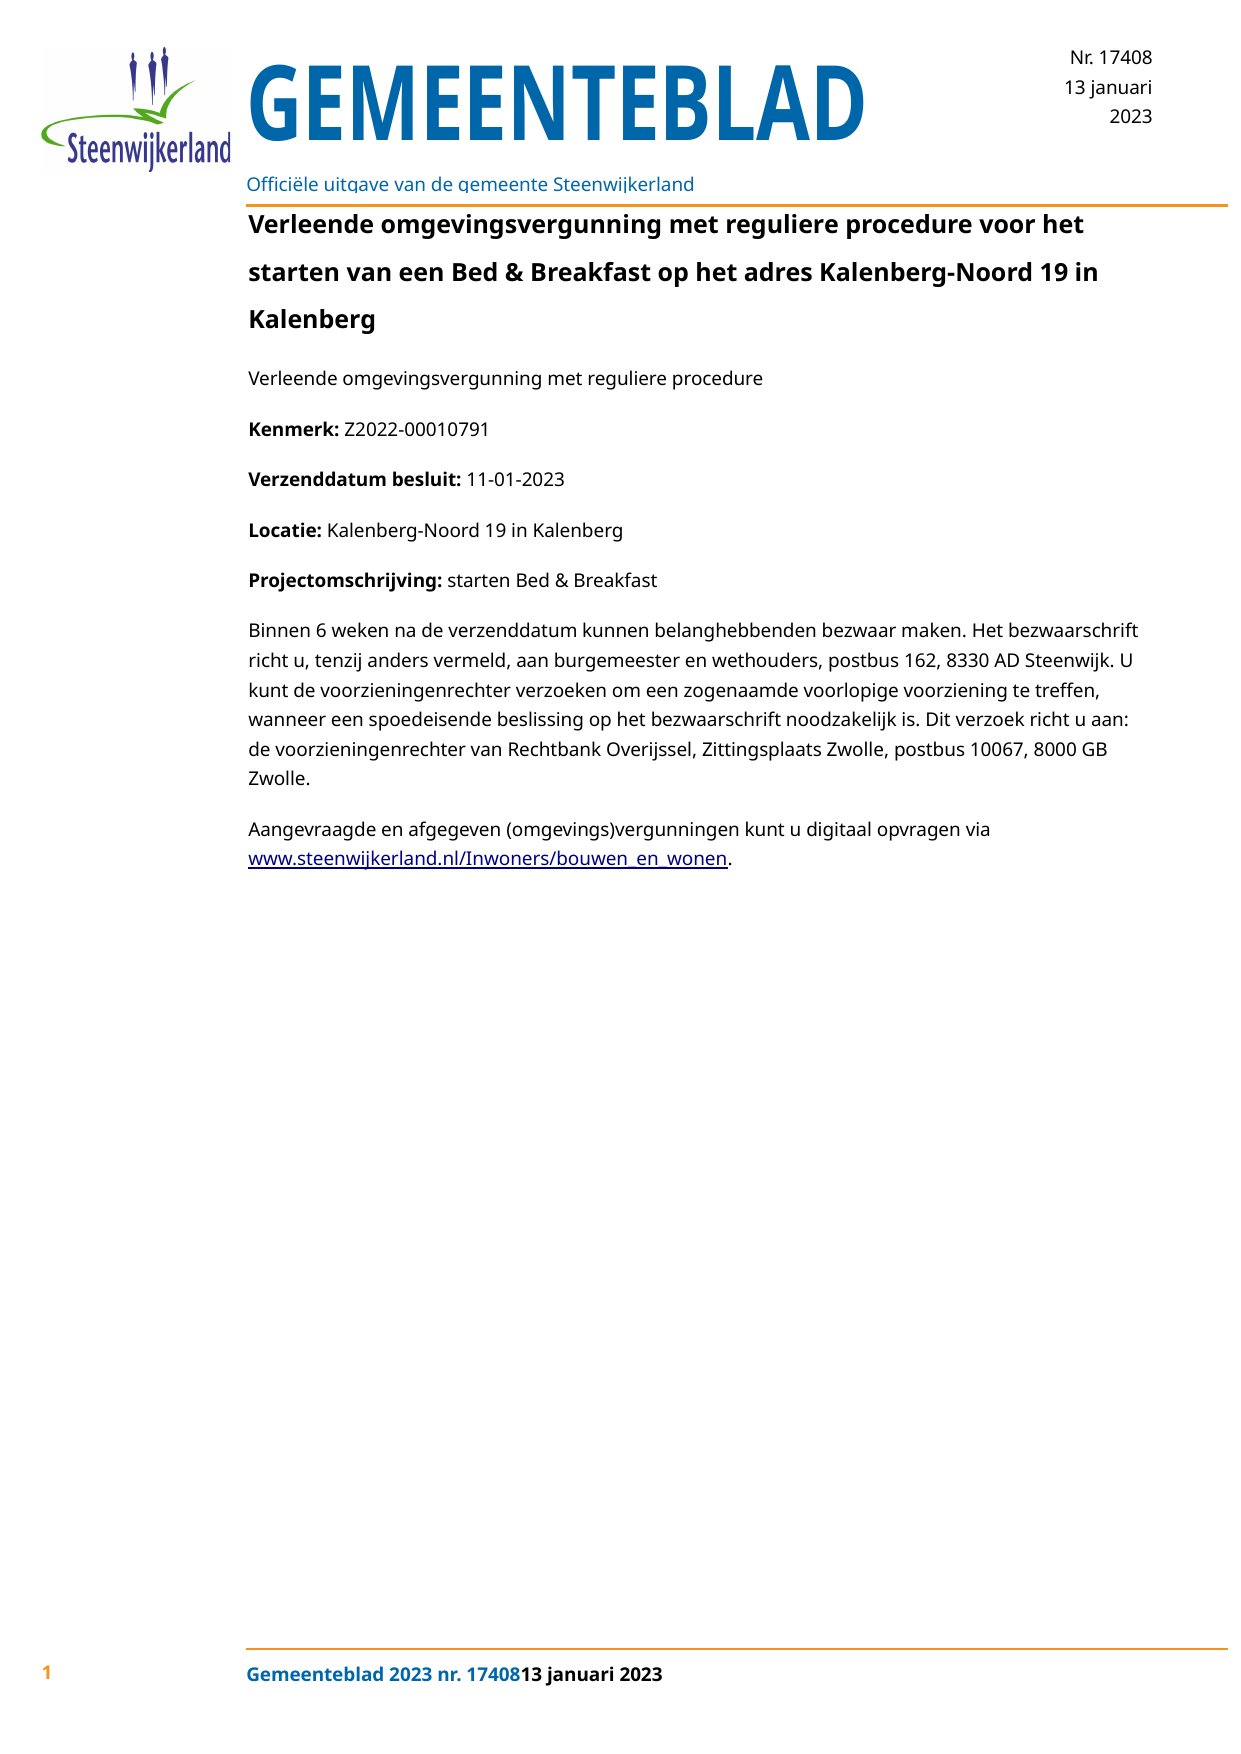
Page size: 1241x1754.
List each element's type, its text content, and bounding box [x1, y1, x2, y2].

text Projectomschrijving: starten Bed & Breakfast [248, 567, 1152, 593]
text Kenmerk: Z2022-00010791 [248, 416, 1152, 442]
text Verleende omgevingsvergunning met reguliere procedure voor het starten van een Bed & Breakfast op het adres Kalenberg-Noord 19 in Kalenberg [248, 207, 1152, 336]
text Aangevraagde en afgegeven (omgevings)vergunningen kunt u digitaal opvragen via www.steenwijkerland.nl/Inwoners/bouwen_en_wonen. [248, 816, 1152, 871]
text Verleende omgevingsvergunning met reguliere procedure [248, 366, 1152, 391]
picture [41, 47, 231, 172]
text Binnen 6 weken na de verzenddatum kunnen belanghebbenden bezwaar maken. Het bezwaarschrift richt u, tenzij anders vermeld, aan burgemeester en wethouders, postbus 162, 8330 AD Steenwijk. U kunt de voorzieningenrechter verzoeken om een zogenaamde voorlopige voorziening te treffen, wanneer een spoedeisende beslissing op het bezwaarschrift noodzakelijk is. Dit verzoek richt u aan: de voorzieningenrechter van Rechtbank Overijssel, Zittingsplaats Zwolle, postbus 10067, 8000 GB Zwolle. [248, 618, 1152, 791]
text Verzenddatum besluit: 11-01-2023 [248, 466, 1152, 492]
text Locatie: Kalenberg-Noord 19 in Kalenberg [248, 517, 1152, 542]
